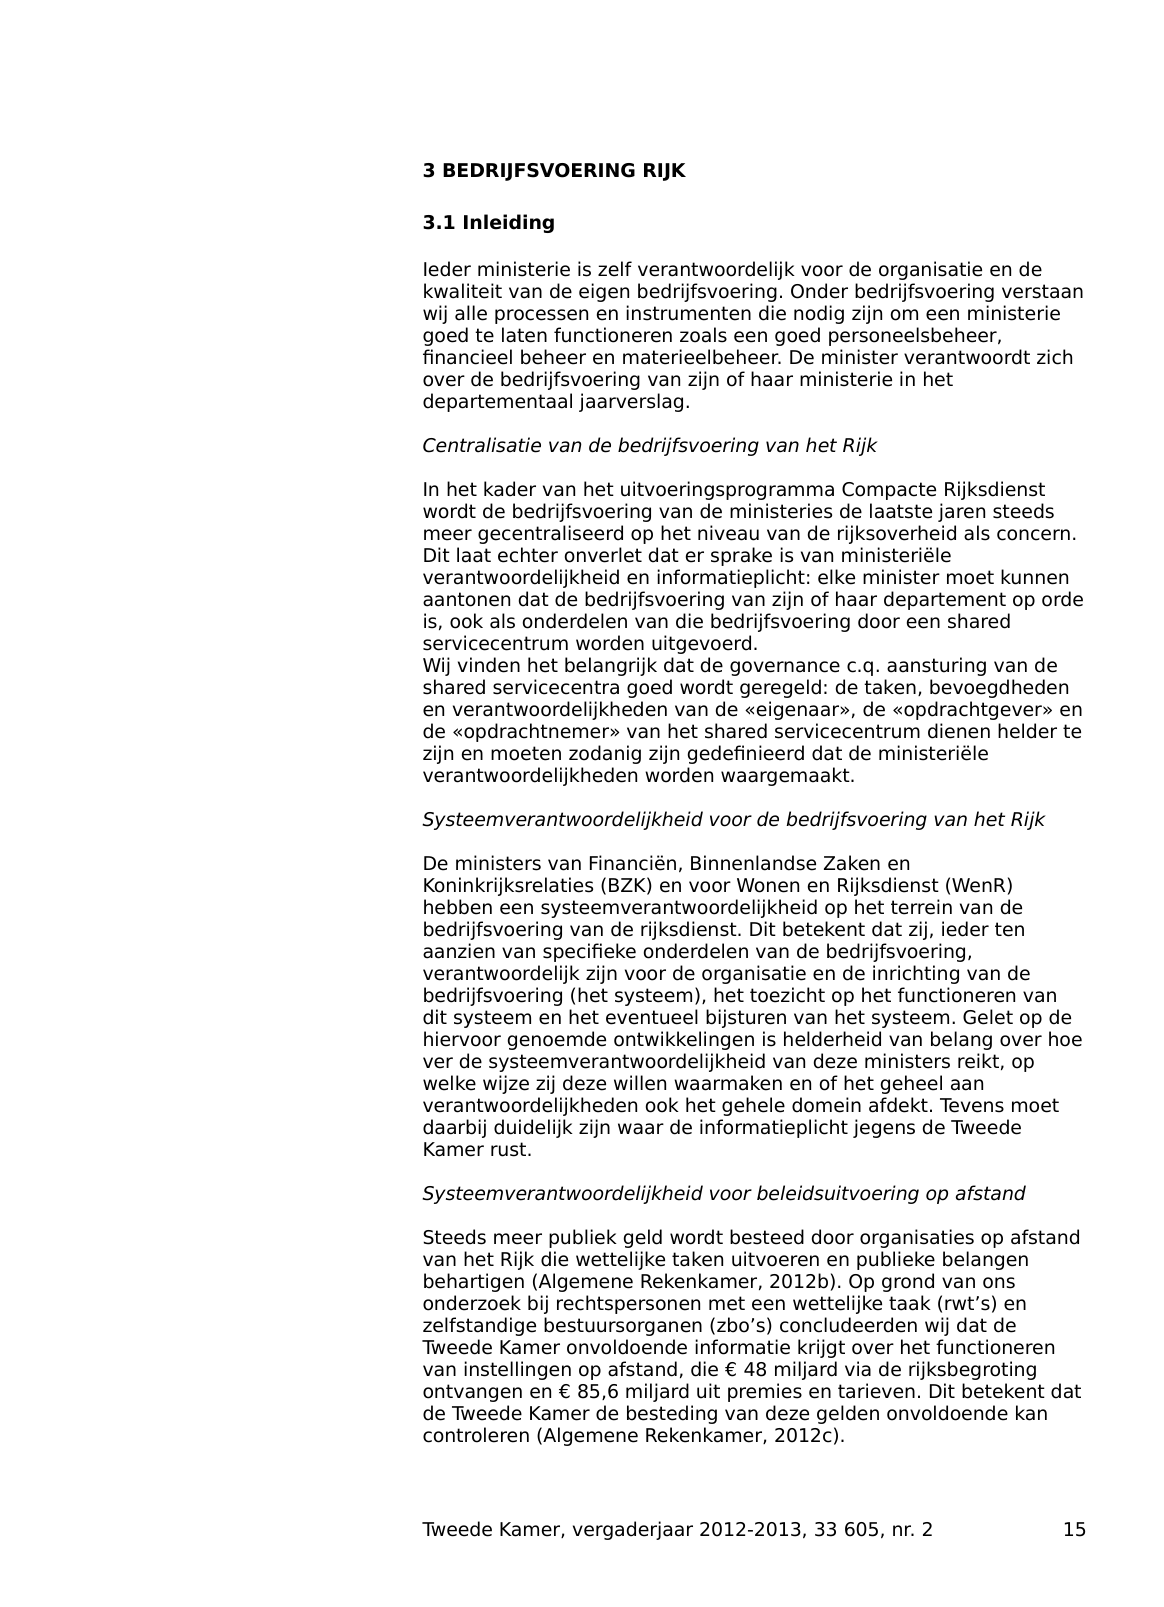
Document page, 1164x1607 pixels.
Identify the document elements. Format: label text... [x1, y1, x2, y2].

text De ministers van Financiën, Binnenlandse Zaken en Koninkrijksrelaties (BZK) en voor Wonen en Rijksdienst (WenR) hebben een systeemverantwoordelijkheid op het terrein van de bedrijfsvoering van de rijksdienst. Dit betekent dat zij, ieder ten aanzien van specifieke onderdelen van de bedrijfsvoering, verantwoordelijk zijn voor de organisatie en de inrichting van de bedrijfsvoering (het systeem), het toezicht op het functioneren van dit systeem en het eventueel bijsturen van het systeem. Gelet op de hiervoor genoemde ontwikkelingen is helderheid van belang over hoe ver de systeemverantwoordelijkheid van deze ministers reikt, op welke wijze zij deze willen waarmaken en of het geheel aan verantwoordelijkheden ook het gehele domein afdekt. Tevens moet daarbij duidelijk zijn waar de informatieplicht jegens de Tweede Kamer rust. [422, 853, 1087, 1161]
subtitle Centralisatie van de bedrijfsvoering van het Rijk [422, 435, 1087, 457]
subtitle Systeemverantwoordelijkheid voor beleidsuitvoering op afstand [422, 1183, 1087, 1205]
text Ieder ministerie is zelf verantwoordelijk voor de organisatie en de kwaliteit van de eigen bedrijfsvoering. Onder bedrijfsvoering verstaan wij alle processen en instrumenten die nodig zijn om een ministerie goed te laten functioneren zoals een goed personeelsbeheer, financieel beheer en materieelbeheer. De minister verantwoordt zich over de bedrijfsvoering van zijn of haar ministerie in het departementaal jaarverslag. [422, 259, 1087, 413]
text Steeds meer publiek geld wordt besteed door organisaties op afstand van het Rijk die wettelijke taken uitvoeren en publieke belangen behartigen (Algemene Rekenkamer, 2012b). Op grond van ons onderzoek bij rechtspersonen met een wettelijke taak (rwt’s) en zelfstandige bestuursorganen (zbo’s) concludeerden wij dat de Tweede Kamer onvoldoende informatie krijgt over het functioneren van instellingen op afstand, die € 48 miljard via de rijksbegroting ontvangen en € 85,6 miljard uit premies en tarieven. Dit betekent dat de Tweede Kamer de besteding van deze gelden onvoldoende kan controleren (Algemene Rekenkamer, 2012c). [422, 1227, 1087, 1447]
text In het kader van het uitvoeringsprogramma Compacte Rijksdienst wordt de bedrijfsvoering van de ministeries de laatste jaren steeds meer gecentraliseerd op het niveau van de rijksoverheid als concern. Dit laat echter onverlet dat er sprake is van ministeriële verantwoordelijkheid en informatieplicht: elke minister moet kunnen aantonen dat de bedrijfsvoering van zijn of haar departement op orde is, ook als onderdelen van die bedrijfsvoering door een shared servicecentrum worden uitgevoerd. [422, 479, 1087, 655]
subtitle 3.1 Inleiding [422, 212, 1087, 234]
text Wij vinden het belangrijk dat de governance c.q. aansturing van de shared servicecentra goed wordt geregeld: de taken, bevoegdheden en verantwoordelijkheden van de «eigenaar», de «opdrachtgever» en de «opdrachtnemer» van het shared servicecentrum dienen helder te zijn en moeten zodanig zijn gedefinieerd dat de ministeriële verantwoordelijkheden worden waargemaakt. [422, 655, 1087, 787]
subtitle 3 BEDRIJFSVOERING RIJK [422, 160, 1087, 182]
subtitle Systeemverantwoordelijkheid voor de bedrijfsvoering van het Rijk [422, 809, 1087, 831]
